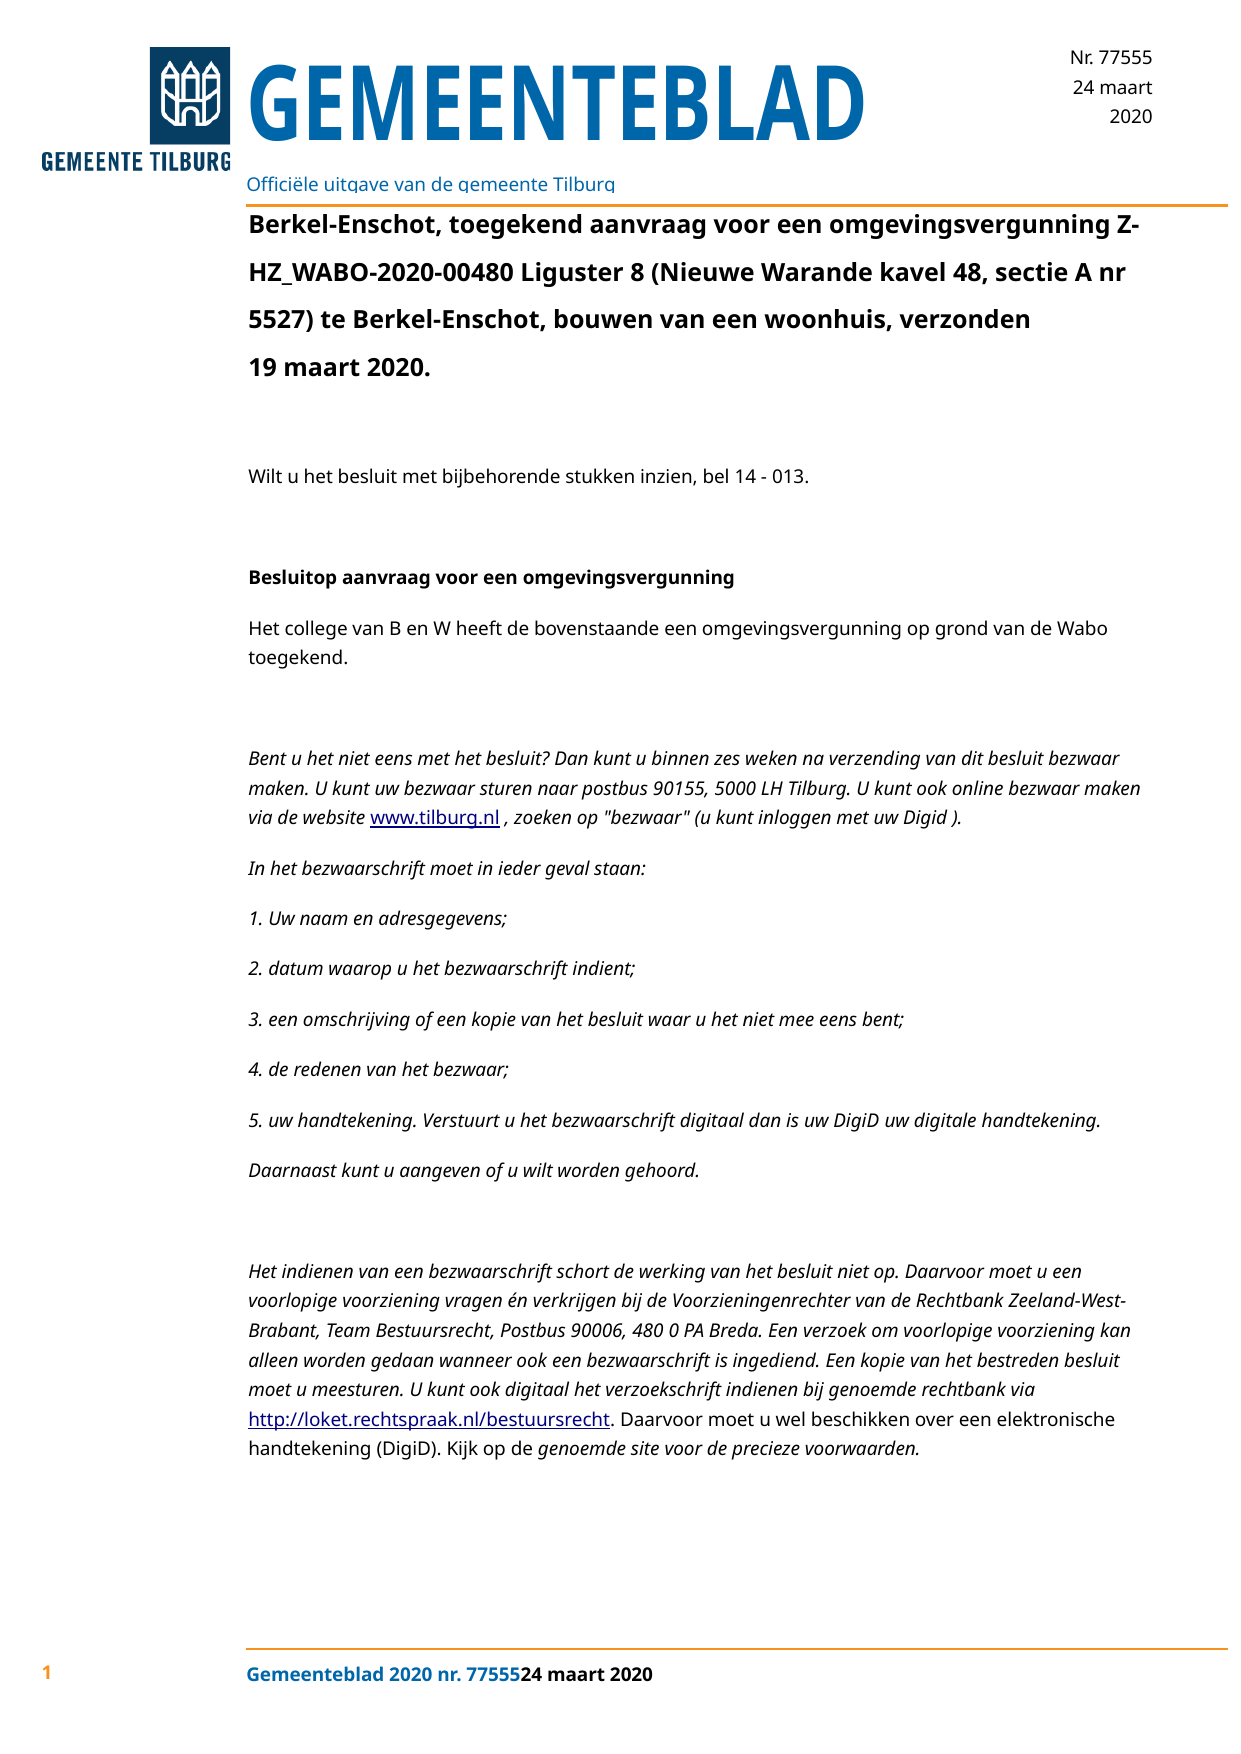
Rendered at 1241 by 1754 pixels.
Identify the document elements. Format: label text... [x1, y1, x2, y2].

text Bent u het niet eens met het besluit? Dan kunt u binnen zes weken na verzending van dit besluit bezwaar maken. U kunt uw bezwaar sturen naar postbus 90155, 5000 LH Tilburg. U kunt ook online bezwaar maken via de website www.tilburg.nl , zoeken op "bezwaar" (u kunt inloggen met uw Digid ). [248, 745, 1152, 830]
text 5. uw handtekening. Verstuurt u het bezwaarschrift digitaal dan is uw DigiD uw digitale handtekening. [248, 1107, 1152, 1133]
text Het college van B en W heeft de bovenstaande een omgevingsvergunning op grond van de Wabo toegekend. [248, 615, 1152, 670]
text 1. Uw naam en adresgegevens; [248, 905, 1152, 931]
text Wilt u het besluit met bijbehorende stukken inzien, bel 14 - 013. [248, 463, 1152, 489]
text 4. de redenen van het bezwaar; [248, 1056, 1152, 1082]
text Berkel-Enschot, toegekend aanvraag voor een omgevingsvergunning Z-HZ_WABO-2020-00480 Liguster 8 (Nieuwe Warande kavel 48, sectie A nr 5527) te Berkel-Enschot, bouwen van een woonhuis, verzonden 19 maart 2020. [248, 207, 1152, 384]
picture [41, 47, 231, 172]
text 3. een omschrijving of een kopie van het besluit waar u het niet mee eens bent; [248, 1006, 1152, 1032]
text Het indienen van een bezwaarschrift schort de werking van het besluit niet op. Daarvoor moet u een voorlopige voorziening vragen én verkrijgen bij de Voorzieningenrechter van de Rechtbank Zeeland-West-Brabant, Team Bestuursrecht, Postbus 90006, 480 0 PA Breda. Een verzoek om voorlopige voorziening kan alleen worden gedaan wanneer ook een bezwaarschrift is ingediend. Een kopie van het bestreden besluit moet u meesturen. U kunt ook digitaal het verzoekschrift indienen bij genoemde rechtbank via http://loket.rechtspraak.nl/bestuursrecht. Daarvoor moet u wel beschikken over een elektronische handtekening (DigiD). Kijk op de genoemde site voor de precieze voorwaarden. [248, 1258, 1152, 1461]
text In het bezwaarschrift moet in ieder geval staan: [248, 855, 1152, 881]
text Besluitop aanvraag voor een omgevingsvergunning [248, 564, 1152, 590]
text Daarnaast kunt u aangeven of u wilt worden gehoord. [248, 1157, 1152, 1183]
text 2. datum waarop u het bezwaarschrift indient; [248, 956, 1152, 981]
